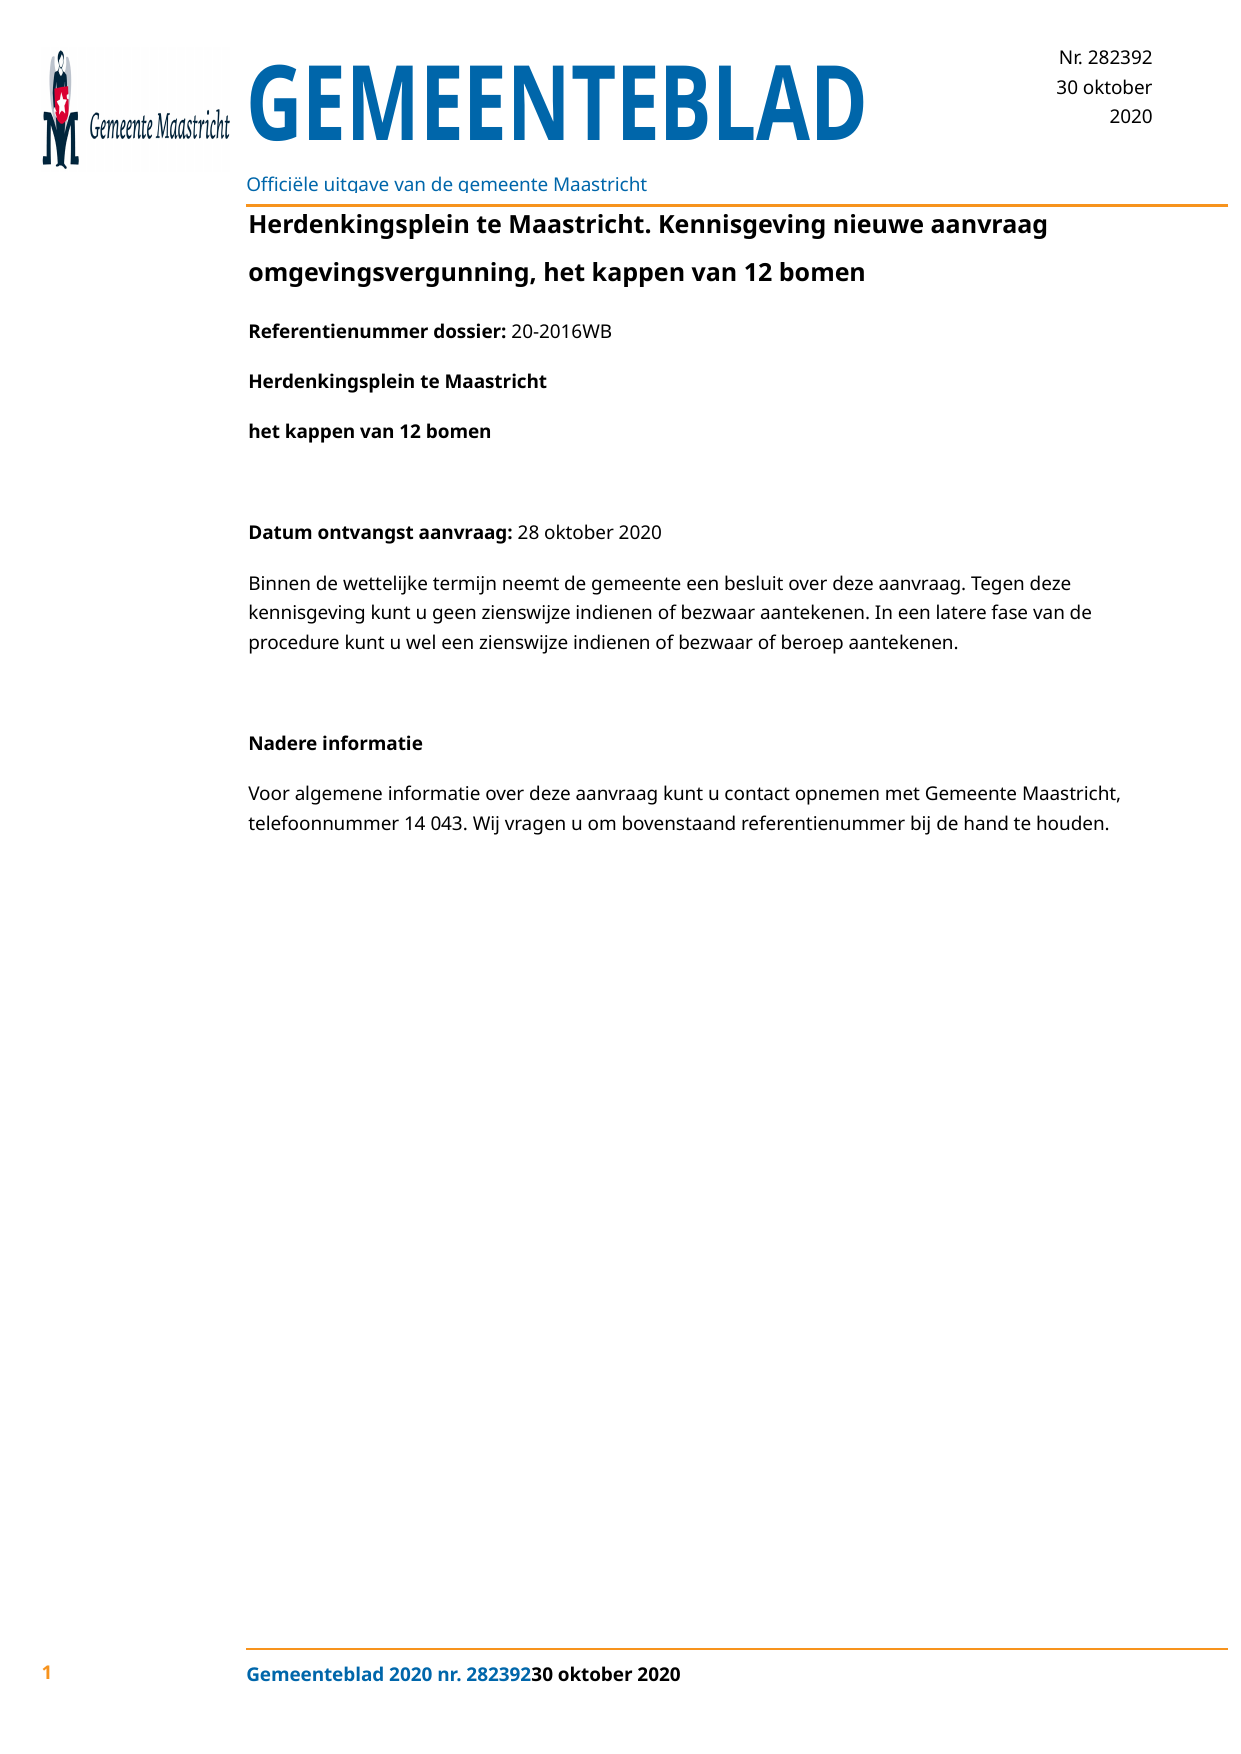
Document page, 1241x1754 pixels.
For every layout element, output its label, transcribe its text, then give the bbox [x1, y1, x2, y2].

text Herdenkingsplein te Maastricht [248, 368, 1152, 394]
text Referentienummer dossier: 20-2016WB [248, 318, 1152, 344]
text het kappen van 12 bomen [248, 419, 1152, 444]
text Nadere informatie [248, 730, 1152, 756]
text Binnen de wettelijke termijn neemt de gemeente een besluit over deze aanvraag. Tegen deze kennisgeving kunt u geen zienswijze indienen of bezwaar aantekenen. In een latere fase van de procedure kunt u wel een zienswijze indienen of bezwaar of beroep aantekenen. [248, 570, 1152, 655]
text Voor algemene informatie over deze aanvraag kunt u contact opnemen met Gemeente Maastricht, telefoonnummer 14 043. Wij vragen u om bovenstaand referentienummer bij de hand te houden. [248, 780, 1152, 836]
picture [41, 47, 231, 172]
text Datum ontvangst aanvraag: 28 oktober 2020 [248, 519, 1152, 545]
text Herdenkingsplein te Maastricht. Kennisgeving nieuwe aanvraag omgevingsvergunning, het kappen van 12 bomen [248, 207, 1152, 288]
